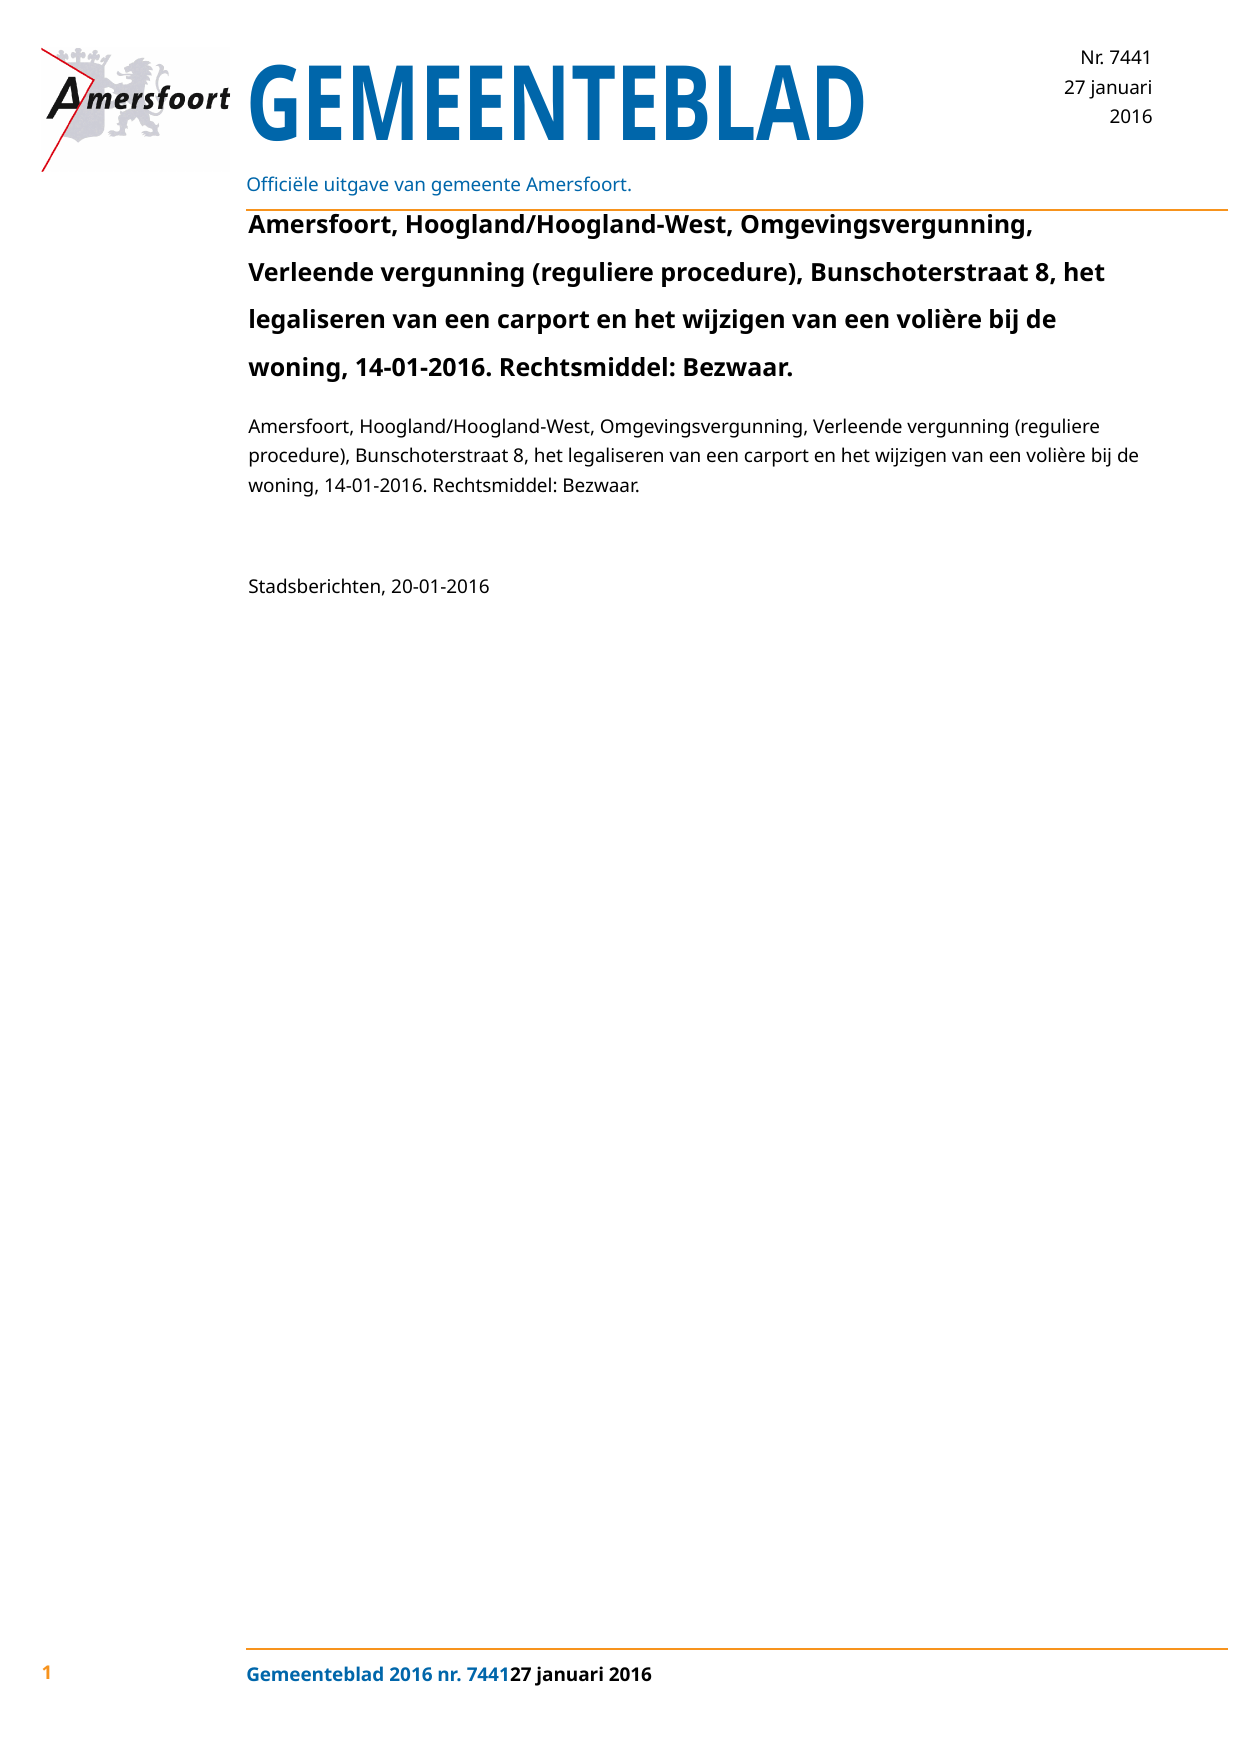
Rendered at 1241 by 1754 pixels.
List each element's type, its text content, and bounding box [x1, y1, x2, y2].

text Amersfoort, Hoogland/Hoogland-West, Omgevingsvergunning, Verleende vergunning (reguliere procedure), Bunschoterstraat 8, het legaliseren van een carport en het wijzigen van een volière bij de woning, 14-01-2016. Rechtsmiddel: Bezwaar. [248, 211, 1152, 384]
text Stadsberichten, 20-01-2016 [248, 573, 1152, 599]
text Amersfoort, Hoogland/Hoogland-West, Omgevingsvergunning, Verleende vergunning (reguliere procedure), Bunschoterstraat 8, het legaliseren van een carport en het wijzigen van een volière bij de woning, 14-01-2016. Rechtsmiddel: Bezwaar. [248, 413, 1152, 498]
picture [41, 47, 231, 172]
